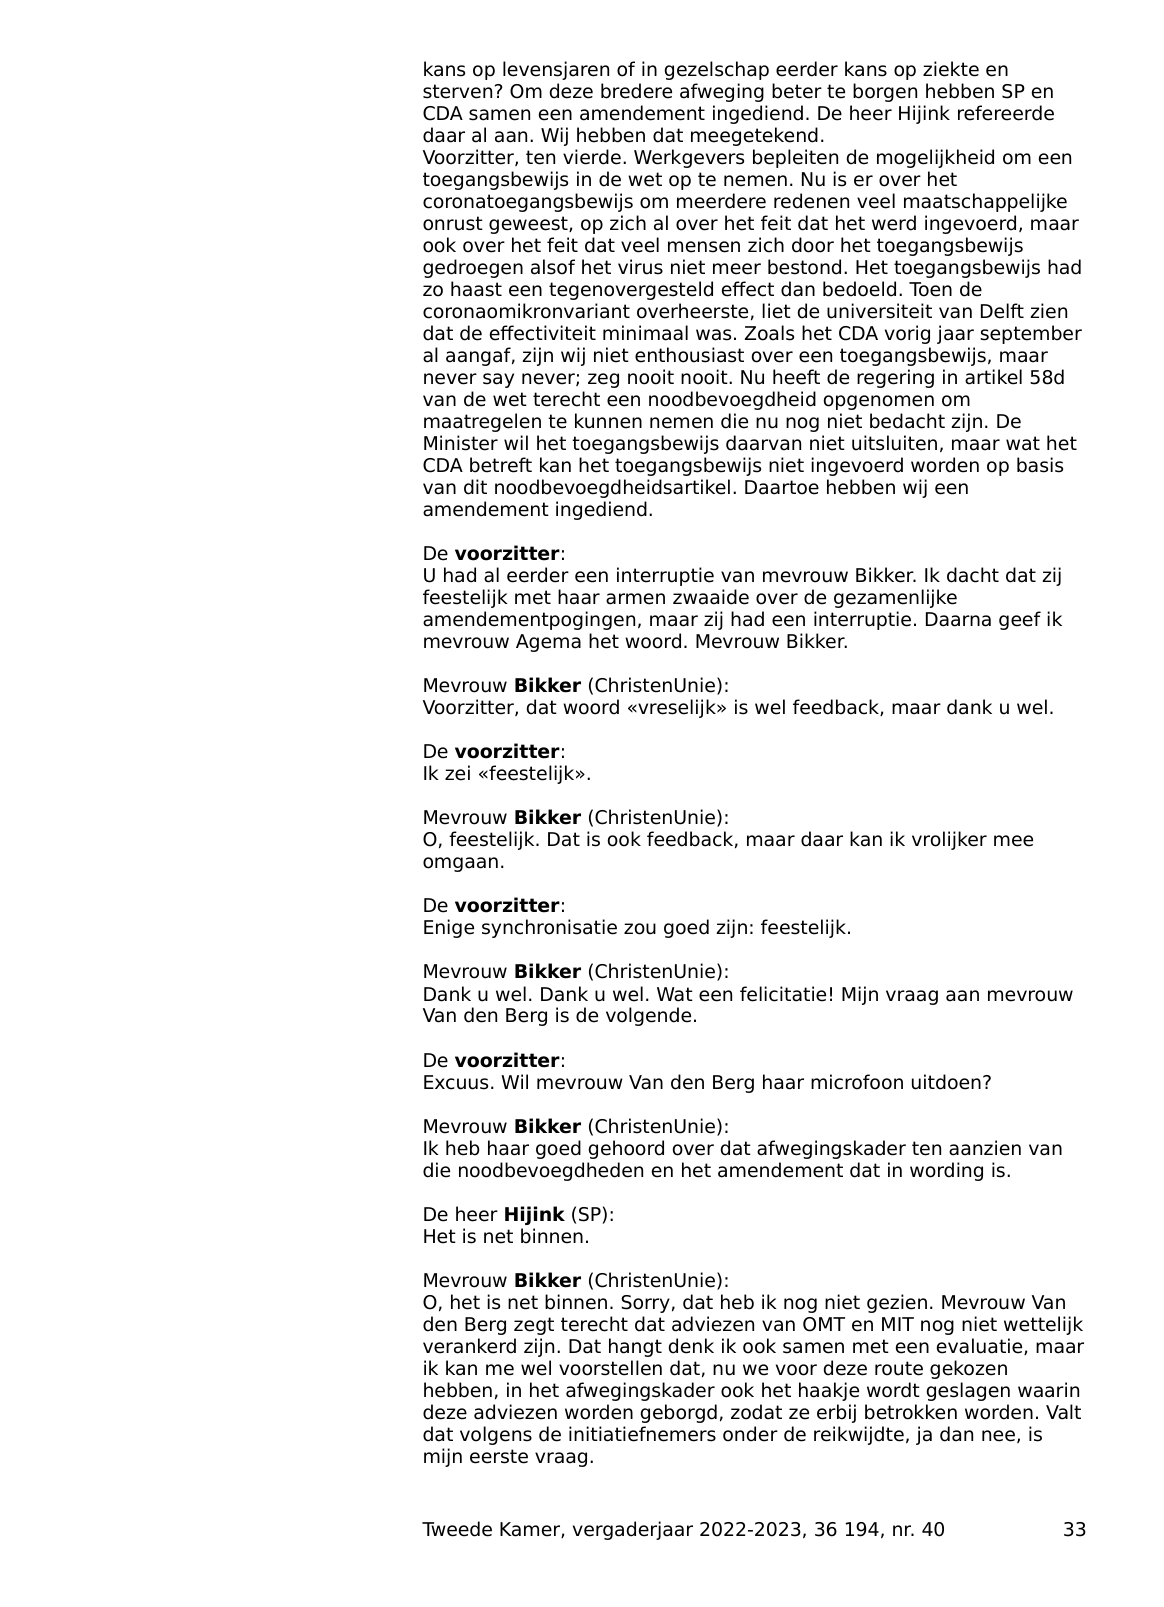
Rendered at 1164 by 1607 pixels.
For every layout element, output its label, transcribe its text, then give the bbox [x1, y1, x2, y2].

text Voorzitter, dat woord «vreselijk» is wel feedback, maar dank u wel. [422, 697, 1087, 719]
text Voorzitter, ten vierde. Werkgevers bepleiten de mogelijkheid om een toegangsbewijs in de wet op te nemen. Nu is er over het coronatoegangsbewijs om meerdere redenen veel maatschappelijke onrust geweest, op zich al over het feit dat het werd ingevoerd, maar ook over het feit dat veel mensen zich door het toegangsbewijs gedroegen alsof het virus niet meer bestond. Het toegangsbewijs had zo haast een tegenovergesteld effect dan bedoeld. Toen de coronaomikronvariant overheerste, liet de universiteit van Delft zien dat de effectiviteit minimaal was. Zoals het CDA vorig jaar september al aangaf, zijn wij niet enthousiast over een toegangsbewijs, maar never say never; zeg nooit nooit. Nu heeft de regering in artikel 58d van de wet terecht een noodbevoegdheid opgenomen om maatregelen te kunnen nemen die nu nog niet bedacht zijn. De Minister wil het toegangsbewijs daarvan niet uitsluiten, maar wat het CDA betreft kan het toegangsbewijs niet ingevoerd worden op basis van dit noodbevoegdheidsartikel. Daartoe hebben wij een amendement ingediend. [422, 147, 1087, 521]
text Mevrouw Bikker (ChristenUnie): [422, 807, 1087, 829]
text Het is net binnen. [422, 1226, 1087, 1248]
text De voorzitter: [422, 1049, 1087, 1072]
text De voorzitter: [422, 741, 1087, 763]
text Ik zei «feestelijk». [422, 763, 1087, 785]
text O, feestelijk. Dat is ook feedback, maar daar kan ik vrolijker mee omgaan. [422, 829, 1087, 873]
text De voorzitter: [422, 543, 1087, 565]
text Enige synchronisatie zou goed zijn: feestelijk. [422, 917, 1087, 939]
text O, het is net binnen. Sorry, dat heb ik nog niet gezien. Mevrouw Van den Berg zegt terecht dat adviezen van OMT en MIT nog niet wettelijk verankerd zijn. Dat hangt denk ik ook samen met een evaluatie, maar ik kan me wel voorstellen dat, nu we voor deze route gekozen hebben, in het afwegingskader ook het haakje wordt geslagen waarin deze adviezen worden geborgd, zodat ze erbij betrokken worden. Valt dat volgens de initiatiefnemers onder de reikwijdte, ja dan nee, is mijn eerste vraag. [422, 1292, 1087, 1468]
text Dank u wel. Dank u wel. Wat een felicitatie! Mijn vraag aan mevrouw Van den Berg is de volgende. [422, 983, 1087, 1027]
text kans op levensjaren of in gezelschap eerder kans op ziekte en sterven? Om deze bredere afweging beter te borgen hebben SP en CDA samen een amendement ingediend. De heer Hijink refereerde daar al aan. Wij hebben dat meegetekend. [422, 59, 1087, 147]
text Ik heb haar goed gehoord over dat afwegingskader ten aanzien van die noodbevoegdheden en het amendement dat in wording is. [422, 1138, 1087, 1182]
text Mevrouw Bikker (ChristenUnie): [422, 675, 1087, 697]
text Mevrouw Bikker (ChristenUnie): [422, 961, 1087, 983]
text De heer Hijink (SP): [422, 1204, 1087, 1226]
text Excuus. Wil mevrouw Van den Berg haar microfoon uitdoen? [422, 1072, 1087, 1093]
text De voorzitter: [422, 895, 1087, 917]
text Mevrouw Bikker (ChristenUnie): [422, 1116, 1087, 1138]
text U had al eerder een interruptie van mevrouw Bikker. Ik dacht dat zij feestelijk met haar armen zwaaide over de gezamenlijke amendementpogingen, maar zij had een interruptie. Daarna geef ik mevrouw Agema het woord. Mevrouw Bikker. [422, 565, 1087, 653]
text Mevrouw Bikker (ChristenUnie): [422, 1270, 1087, 1292]
